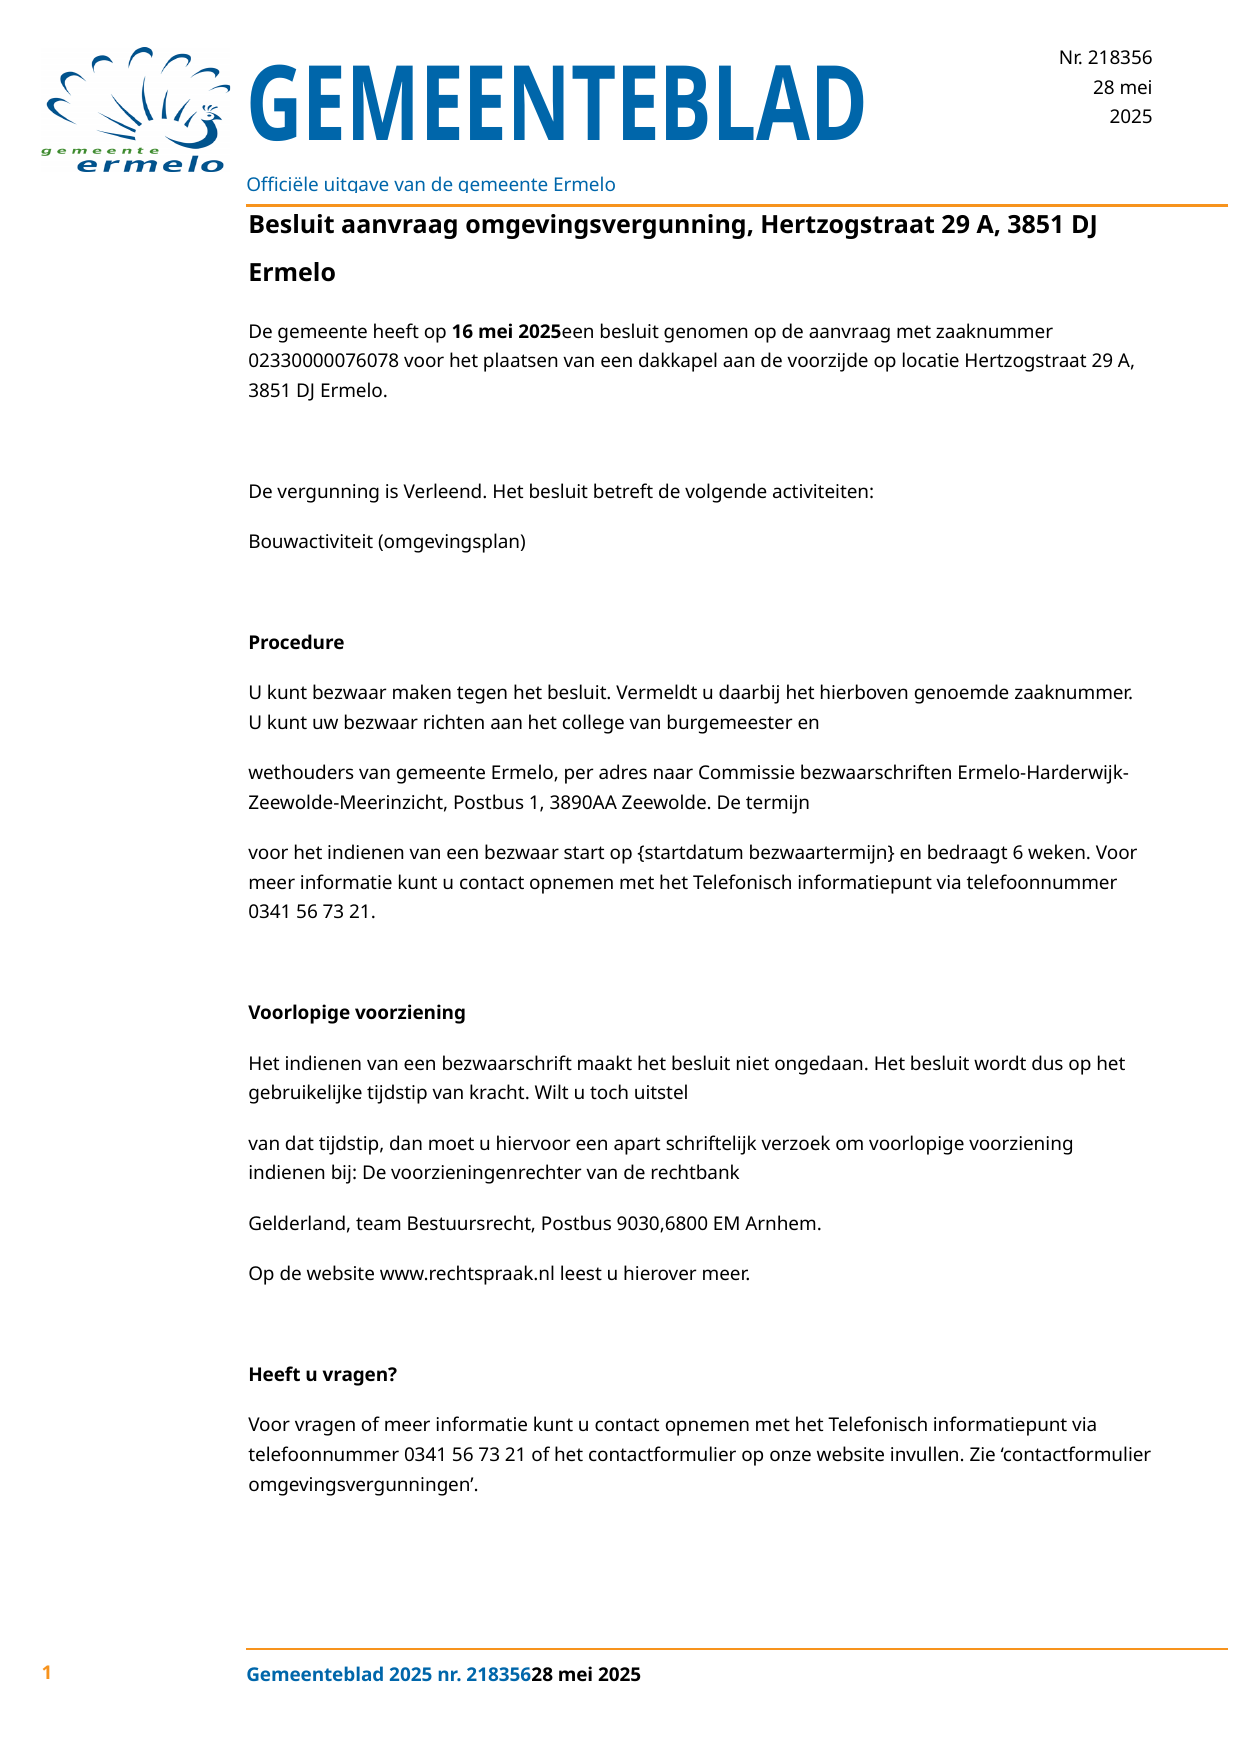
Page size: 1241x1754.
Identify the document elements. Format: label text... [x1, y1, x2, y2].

text Voor vragen of meer informatie kunt u contact opnemen met het Telefonisch informatiepunt via telefoonnummer 0341 56 73 21 of het contactformulier op onze website invullen. Zie ‘contactformulier omgevingsvergunningen’. [248, 1412, 1152, 1497]
text U kunt bezwaar maken tegen het besluit. Vermeldt u daarbij het hierboven genoemde zaaknummer. U kunt uw bezwaar richten aan het college van burgemeester en [248, 679, 1152, 735]
text Gelderland, team Bestuursrecht, Postbus 9030,6800 EM Arnhem. [248, 1210, 1152, 1236]
text Procedure [248, 629, 1152, 655]
text De vergunning is Verleend. Het besluit betreft de volgende activiteiten: [248, 478, 1152, 504]
text Op de website www.rechtspraak.nl leest u hierover meer. [248, 1260, 1152, 1286]
text van dat tijdstip, dan moet u hiervoor een apart schriftelijk verzoek om voorlopige voorziening indienen bij: De voorzieningenrechter van de rechtbank [248, 1130, 1152, 1185]
text voor het indienen van een bezwaar start op {startdatum bezwaartermijn} en bedraagt 6 weken. Voor meer informatie kunt u contact opnemen met het Telefonisch informatiepunt via telefoonnummer 0341 56 73 21. [248, 839, 1152, 924]
text De gemeente heeft op 16 mei 2025een besluit genomen op de aanvraag met zaaknummer 02330000076078 voor het plaatsen van een dakkapel aan de voorzijde op locatie Hertzogstraat 29 A, 3851 DJ Ermelo. [248, 318, 1152, 403]
text Heeft u vragen? [248, 1361, 1152, 1387]
text Bouwactiviteit (omgevingsplan) [248, 528, 1152, 554]
text wethouders van gemeente Ermelo, per adres naar Commissie bezwaarschriften Ermelo-Harderwijk-Zeewolde-Meerinzicht, Postbus 1, 3890AA Zeewolde. De termijn [248, 759, 1152, 815]
text Voorlopige voorziening [248, 999, 1152, 1025]
text Besluit aanvraag omgevingsvergunning, Hertzogstraat 29 A, 3851 DJ Ermelo [248, 207, 1152, 288]
text Het indienen van een bezwaarschrift maakt het besluit niet ongedaan. Het besluit wordt dus op het gebruikelijke tijdstip van kracht. Wilt u toch uitstel [248, 1050, 1152, 1105]
picture [41, 47, 231, 172]
